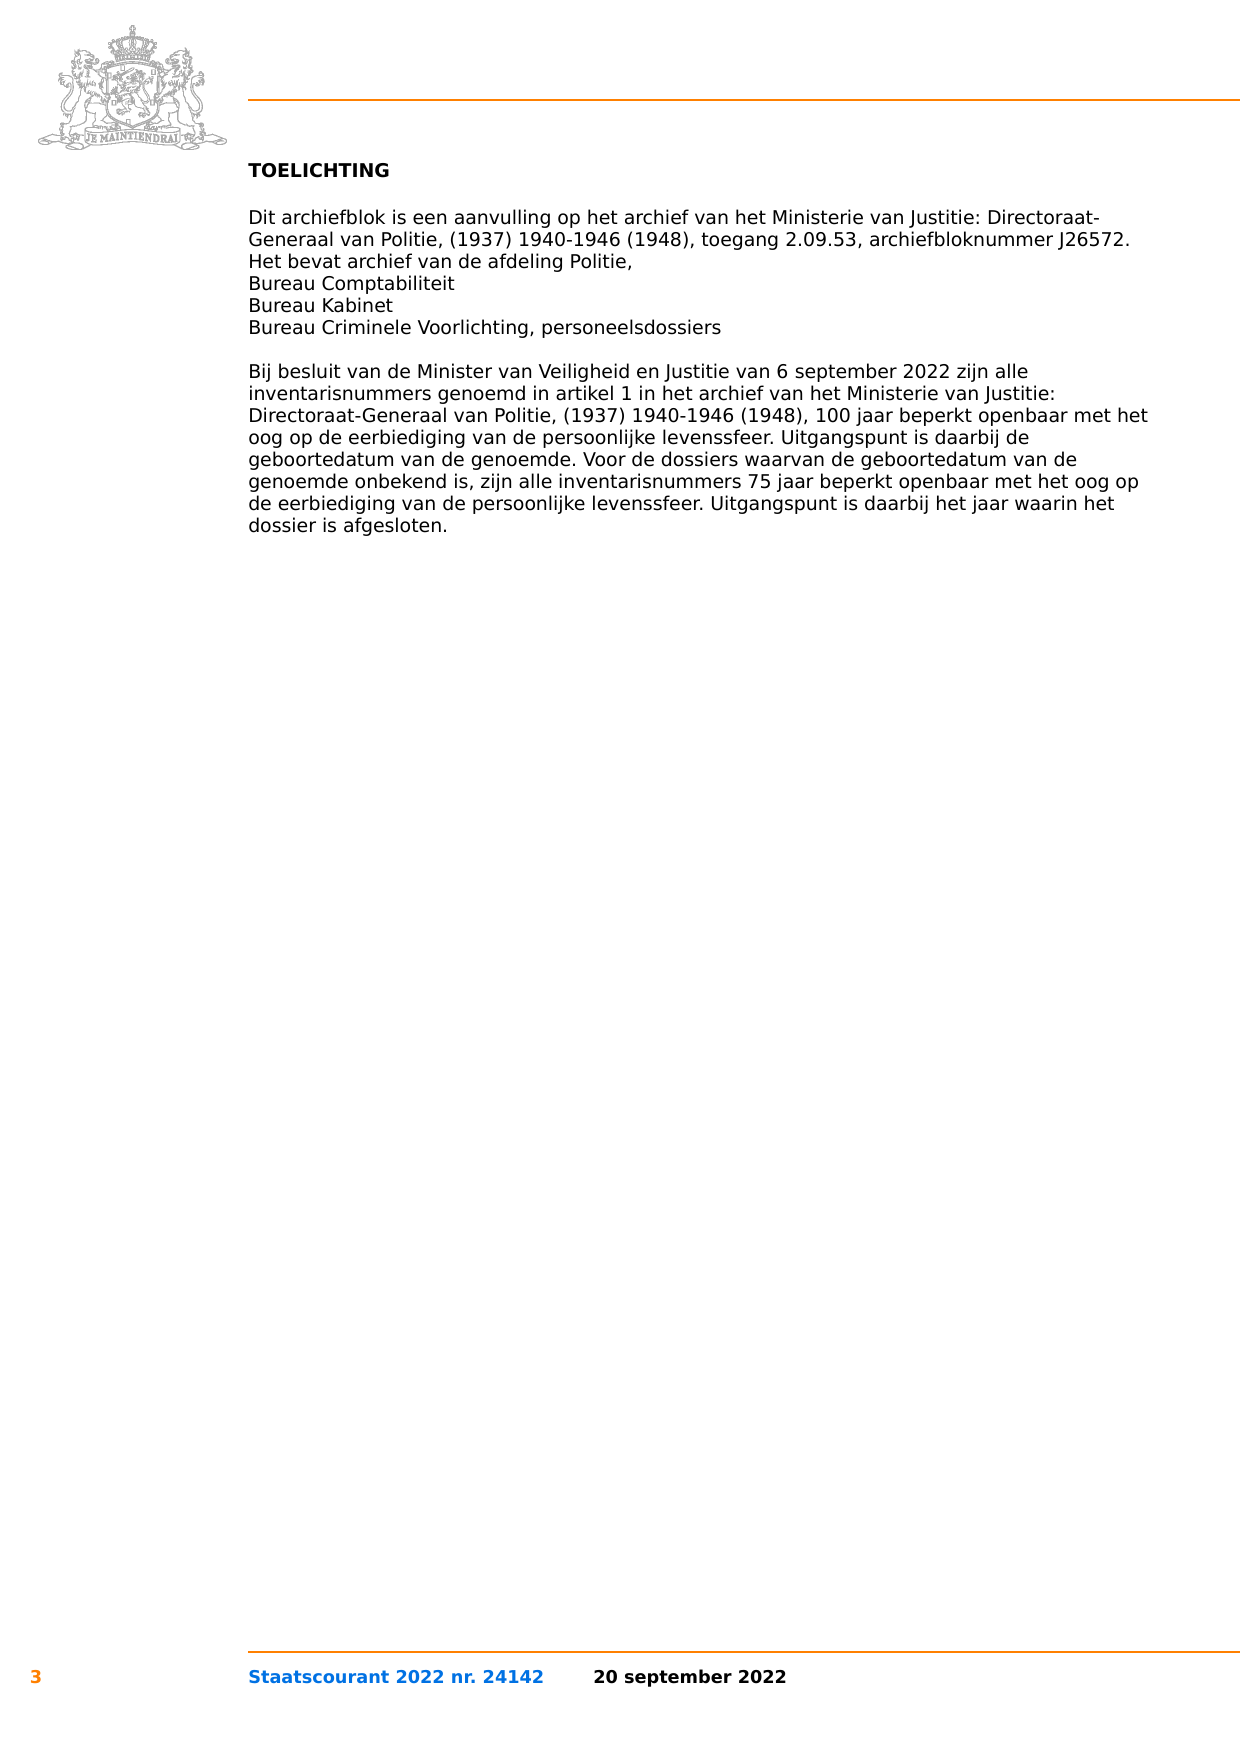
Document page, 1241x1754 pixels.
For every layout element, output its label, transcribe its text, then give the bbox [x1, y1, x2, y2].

subtitle TOELICHTING [248, 160, 1163, 182]
text Bureau Comptabiliteit [248, 273, 1163, 295]
picture [38, 25, 227, 150]
text Het bevat archief van de afdeling Politie, [248, 251, 1163, 273]
text Dit archiefblok is een aanvulling op het archief van het Ministerie van Justitie: Directoraat-Generaal van Politie, (1937) 1940-1946 (1948), toegang 2.09.53, archiefbloknummer J26572. [248, 207, 1163, 251]
text Bureau Kabinet [248, 295, 1163, 317]
text Bureau Criminele Voorlichting, personeelsdossiers [248, 317, 1163, 339]
text Bij besluit van de Minister van Veiligheid en Justitie van 6 september 2022 zijn alle inventarisnummers genoemd in artikel 1 in het archief van het Ministerie van Justitie: Directoraat-Generaal van Politie, (1937) 1940-1946 (1948), 100 jaar beperkt openbaar met het oog op de eerbiediging van de persoonlijke levenssfeer. Uitgangspunt is daarbij de geboortedatum van de genoemde. Voor de dossiers waarvan de geboortedatum van de genoemde onbekend is, zijn alle inventarisnummers 75 jaar beperkt openbaar met het oog op de eerbiediging van de persoonlijke levenssfeer. Uitgangspunt is daarbij het jaar waarin het dossier is afgesloten. [248, 361, 1163, 536]
